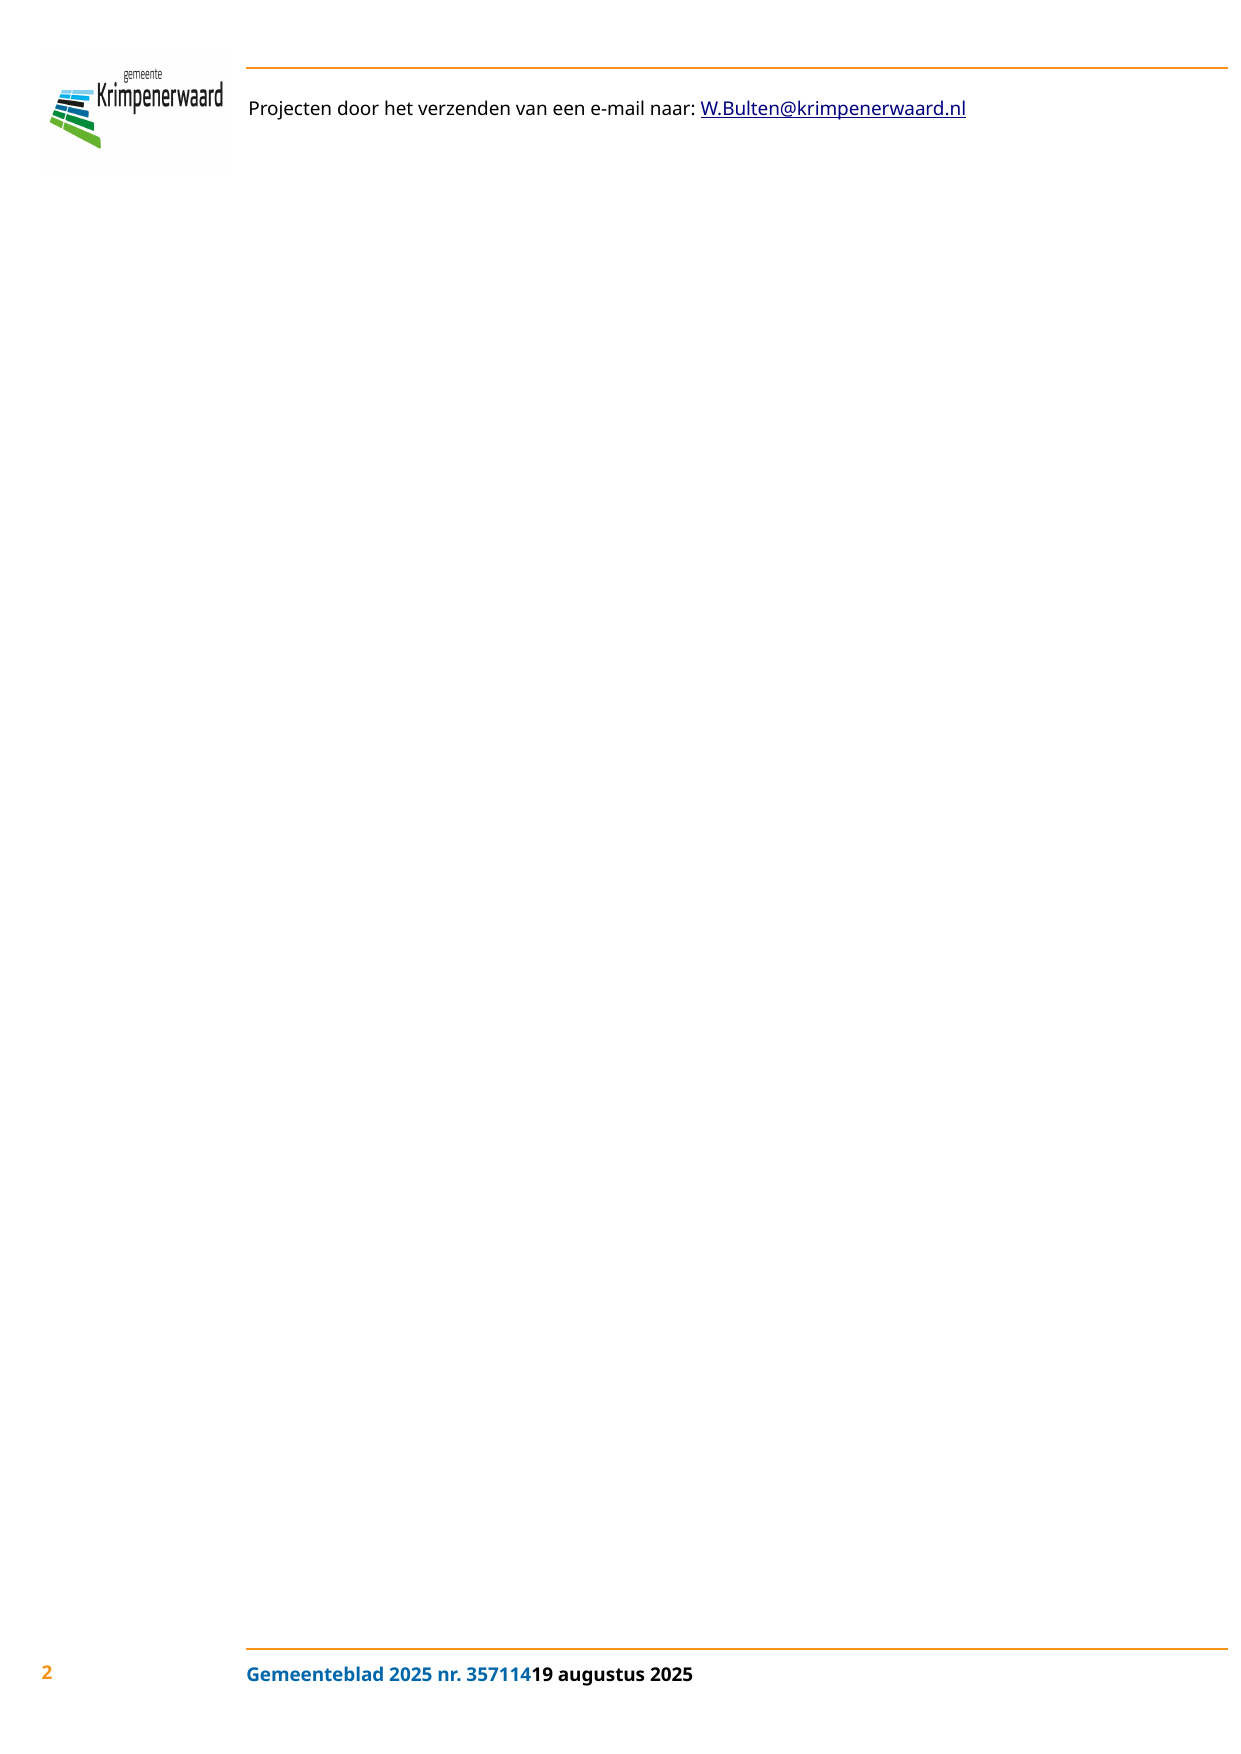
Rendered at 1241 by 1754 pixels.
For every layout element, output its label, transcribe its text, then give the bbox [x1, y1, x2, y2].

picture [41, 47, 231, 172]
text Projecten door het verzenden van een e-mail naar: W.Bulten@krimpenerwaard.nl [248, 95, 1152, 121]
